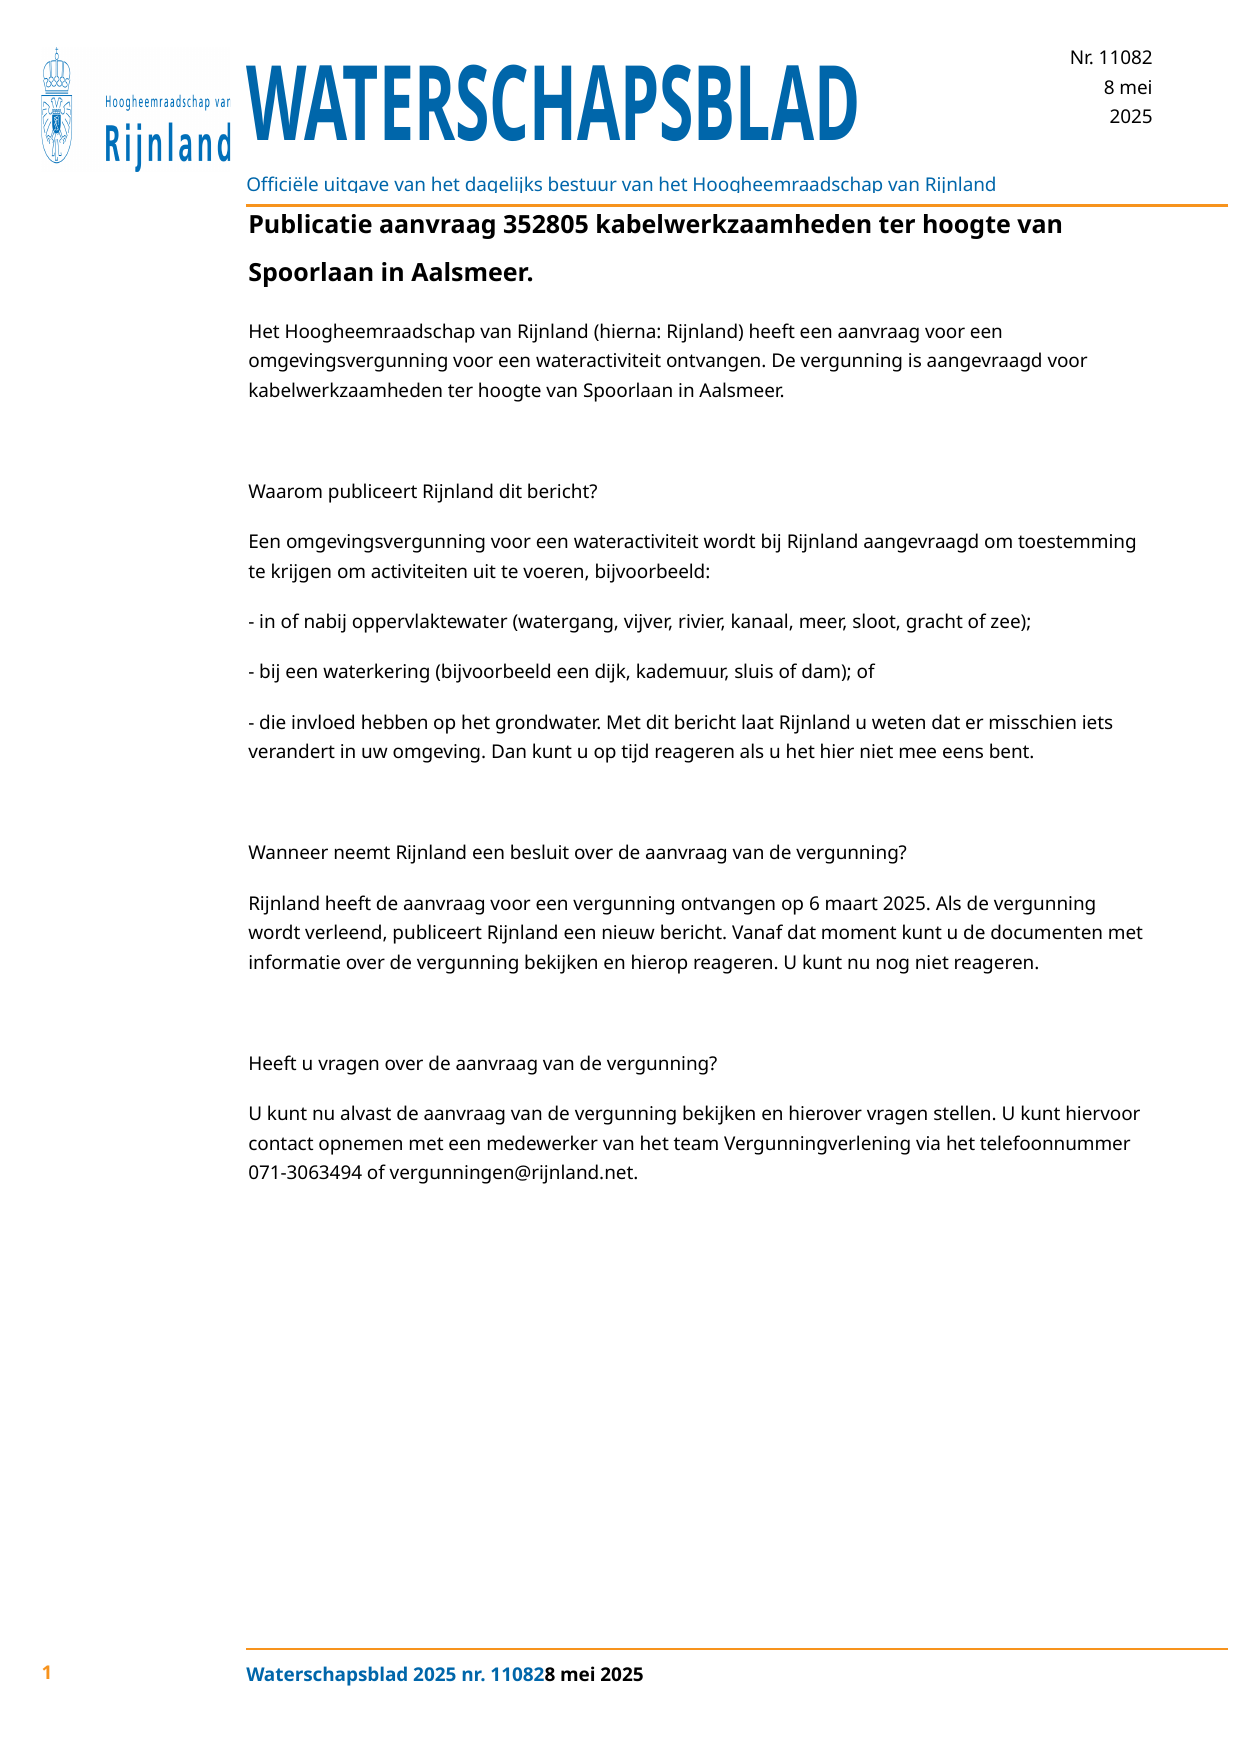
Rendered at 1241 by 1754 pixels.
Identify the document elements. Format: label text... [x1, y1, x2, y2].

text Waarom publiceert Rijnland dit bericht? [248, 478, 1152, 504]
text - die invloed hebben op het grondwater. Met dit bericht laat Rijnland u weten dat er misschien iets verandert in uw omgeving. Dan kunt u op tijd reageren als u het hier niet mee eens bent. [248, 709, 1152, 764]
text Het Hoogheemraadschap van Rijnland (hierna: Rijnland) heeft een aanvraag voor een omgevingsvergunning voor een wateractiviteit ontvangen. De vergunning is aangevraagd voor kabelwerkzaamheden ter hoogte van Spoorlaan in Aalsmeer. [248, 318, 1152, 403]
text Heeft u vragen over de aanvraag van de vergunning? [248, 1050, 1152, 1076]
text U kunt nu alvast de aanvraag van de vergunning bekijken en hierover vragen stellen. U kunt hiervoor contact opnemen met een medewerker van het team Vergunningverlening via het telefoonnummer 071-3063494 of vergunningen@rijnland.net. [248, 1100, 1152, 1185]
text - bij een waterkering (bijvoorbeeld een dijk, kademuur, sluis of dam); of [248, 659, 1152, 684]
text Publicatie aanvraag 352805 kabelwerkzaamheden ter hoogte van Spoorlaan in Aalsmeer. [248, 207, 1152, 288]
text Wanneer neemt Rijnland een besluit over de aanvraag van de vergunning? [248, 839, 1152, 865]
text Een omgevingsvergunning voor een wateractiviteit wordt bij Rijnland aangevraagd om toestemming te krijgen om activiteiten uit te voeren, bijvoorbeeld: [248, 528, 1152, 584]
text - in of nabij oppervlaktewater (watergang, vijver, rivier, kanaal, meer, sloot, gracht of zee); [248, 608, 1152, 634]
picture [41, 47, 231, 172]
text Rijnland heeft de aanvraag voor een vergunning ontvangen op 6 maart 2025. Als de vergunning wordt verleend, publiceert Rijnland een nieuw bericht. Vanaf dat moment kunt u de documenten met informatie over de vergunning bekijken en hierop reageren. U kunt nu nog niet reageren. [248, 890, 1152, 975]
